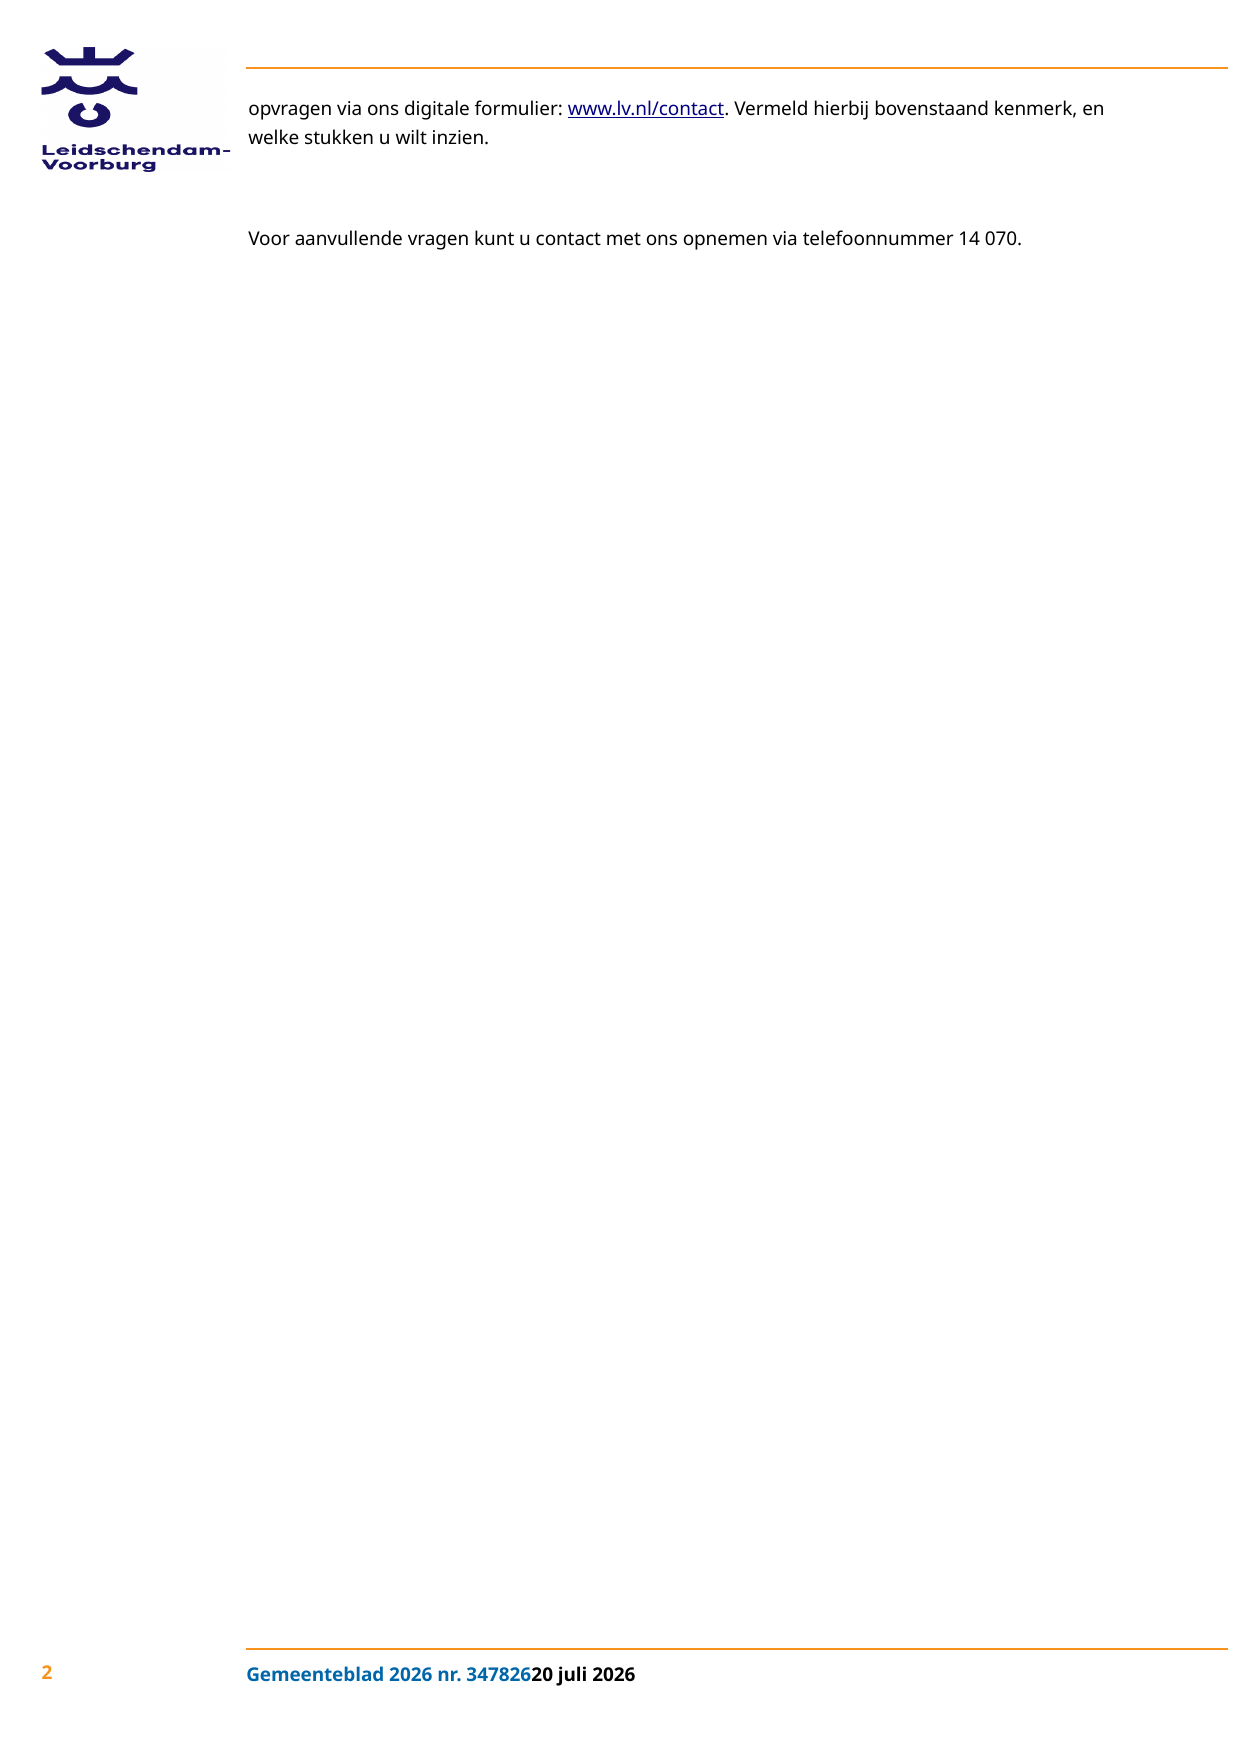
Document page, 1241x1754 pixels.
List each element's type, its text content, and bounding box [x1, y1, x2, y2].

picture [41, 47, 231, 172]
text Voor aanvullende vragen kunt u contact met ons opnemen via telefoonnummer 14 070. [248, 225, 1152, 251]
text opvragen via ons digitale formulier: www.lv.nl/contact. Vermeld hierbij bovenstaand kenmerk, en welke stukken u wilt inzien. [248, 95, 1152, 150]
